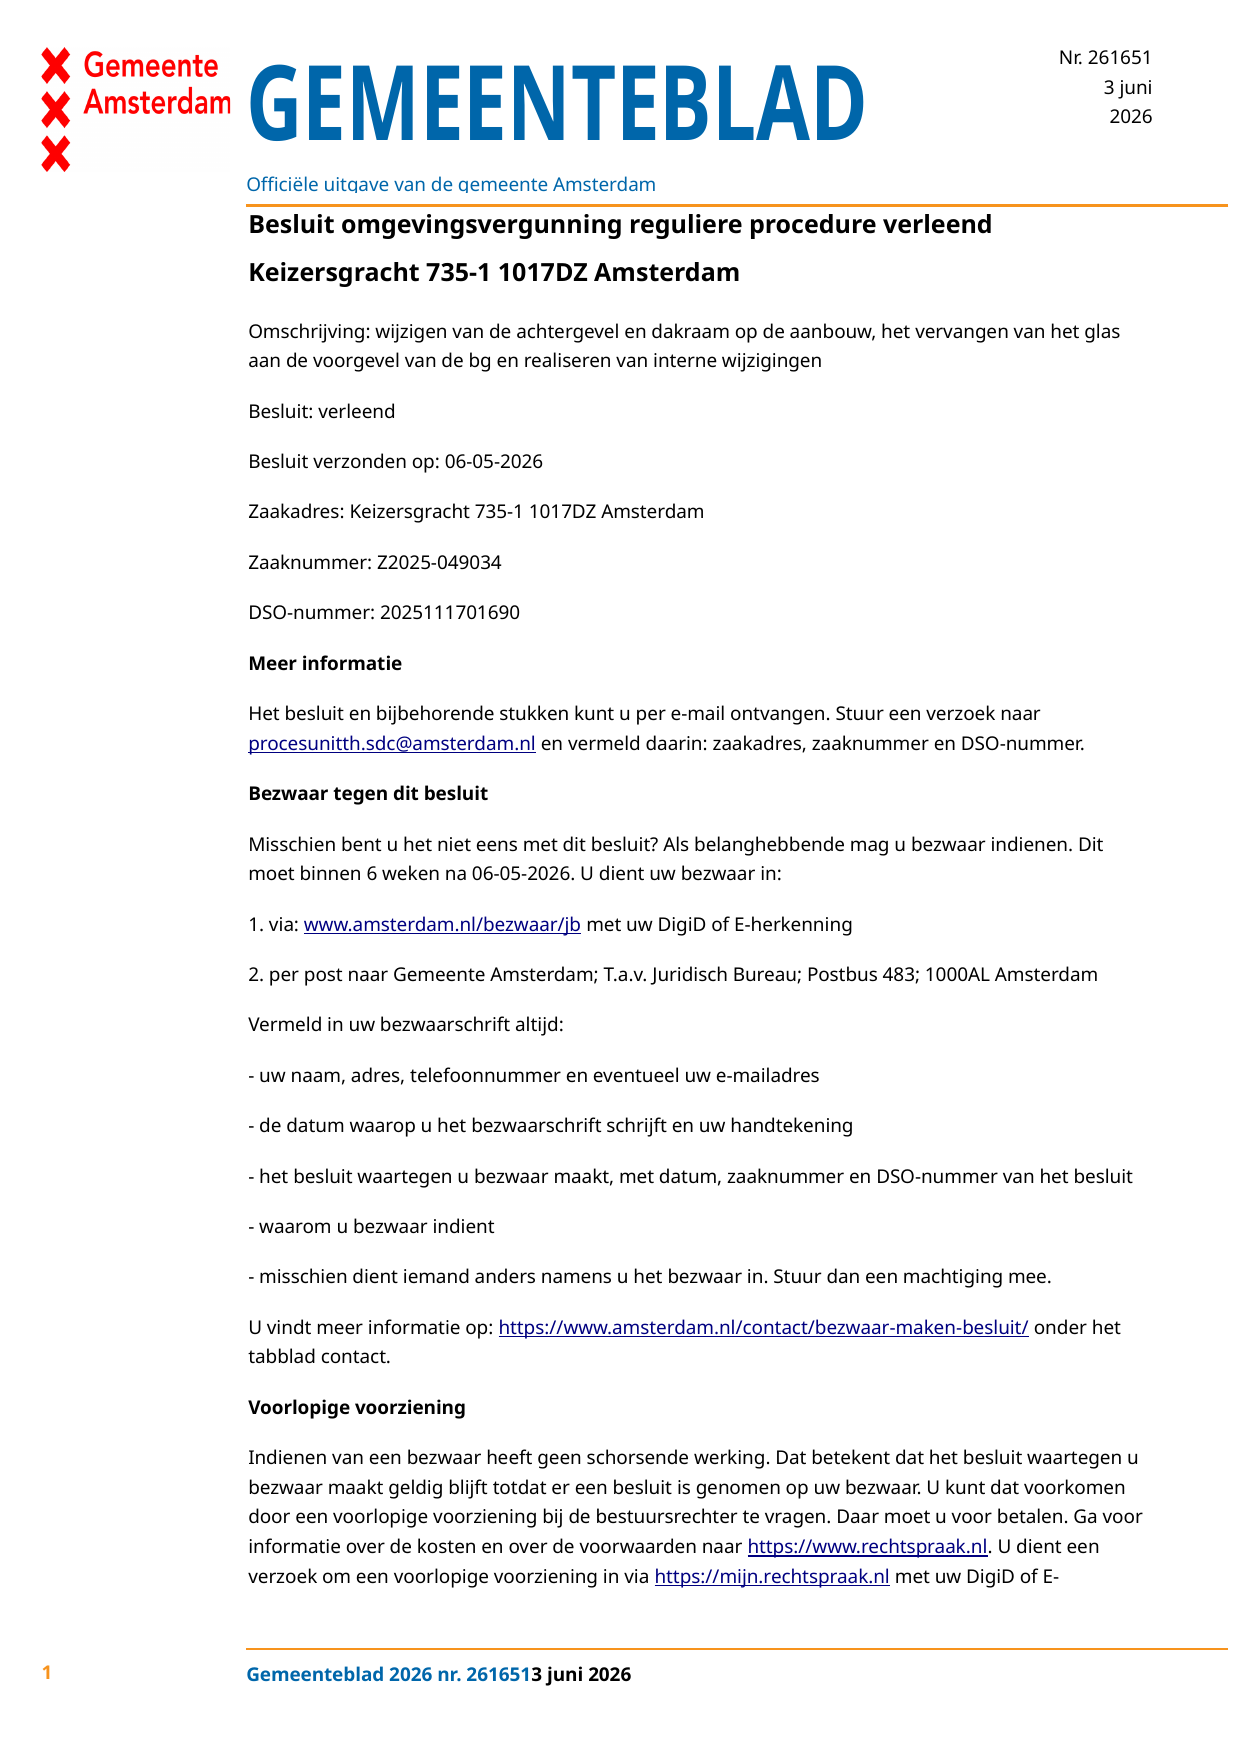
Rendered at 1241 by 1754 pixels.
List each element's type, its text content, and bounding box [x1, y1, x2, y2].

text - het besluit waartegen u bezwaar maakt, met datum, zaaknummer en DSO-nummer van het besluit [248, 1163, 1152, 1189]
text Zaaknummer: Z2025-049034 [248, 549, 1152, 575]
text DSO-nummer: 2025111701690 [248, 599, 1152, 625]
text Meer informatie [248, 650, 1152, 676]
text Omschrijving: wijzigen van de achtergevel en dakraam op de aanbouw, het vervangen van het glas aan de voorgevel van de bg en realiseren van interne wijzigingen [248, 318, 1152, 373]
text Vermeld in uw bezwaarschrift altijd: [248, 1012, 1152, 1037]
text - uw naam, adres, telefoonnummer en eventueel uw e-mailadres [248, 1062, 1152, 1088]
text Indienen van een bezwaar heeft geen schorsende werking. Dat betekent dat het besluit waartegen u bezwaar maakt geldig blijft totdat er een besluit is genomen op uw bezwaar. U kunt dat voorkomen door een voorlopige voorziening bij de bestuursrechter te vragen. Daar moet u voor betalen. Ga voor informatie over de kosten en over de voorwaarden naar https://www.rechtspraak.nl. U dient een verzoek om een voorlopige voorziening in via https://mijn.rechtspraak.nl met uw DigiD of E- [248, 1444, 1152, 1589]
text Zaakadres: Keizersgracht 735-1 1017DZ Amsterdam [248, 499, 1152, 524]
text 1. via: www.amsterdam.nl/bezwaar/jb met uw DigiD of E-herkenning [248, 911, 1152, 937]
text Besluit: verleend [248, 398, 1152, 424]
text - waarom u bezwaar indient [248, 1213, 1152, 1239]
text - de datum waarop u het bezwaarschrift schrijft en uw handtekening [248, 1112, 1152, 1138]
text Besluit verzonden op: 06-05-2026 [248, 448, 1152, 474]
text Het besluit en bijbehorende stukken kunt u per e-mail ontvangen. Stuur een verzoek naar procesunitth.sdc@amsterdam.nl en vermeld daarin: zaakadres, zaaknummer en DSO-nummer. [248, 700, 1152, 756]
text Misschien bent u het niet eens met dit besluit? Als belanghebbende mag u bezwaar indienen. Dit moet binnen 6 weken na 06-05-2026. U dient uw bezwaar in: [248, 831, 1152, 886]
text Besluit omgevingsvergunning reguliere procedure verleend Keizersgracht 735-1 1017DZ Amsterdam [248, 207, 1152, 288]
text 2. per post naar Gemeente Amsterdam; T.a.v. Juridisch Bureau; Postbus 483; 1000AL Amsterdam [248, 961, 1152, 987]
text Voorlopige voorziening [248, 1394, 1152, 1420]
text - misschien dient iemand anders namens u het bezwaar in. Stuur dan een machtiging mee. [248, 1264, 1152, 1289]
text Bezwaar tegen dit besluit [248, 780, 1152, 806]
picture [41, 47, 231, 172]
text U vindt meer informatie op: https://www.amsterdam.nl/contact/bezwaar-maken-besluit/ onder het tabblad contact. [248, 1314, 1152, 1369]
